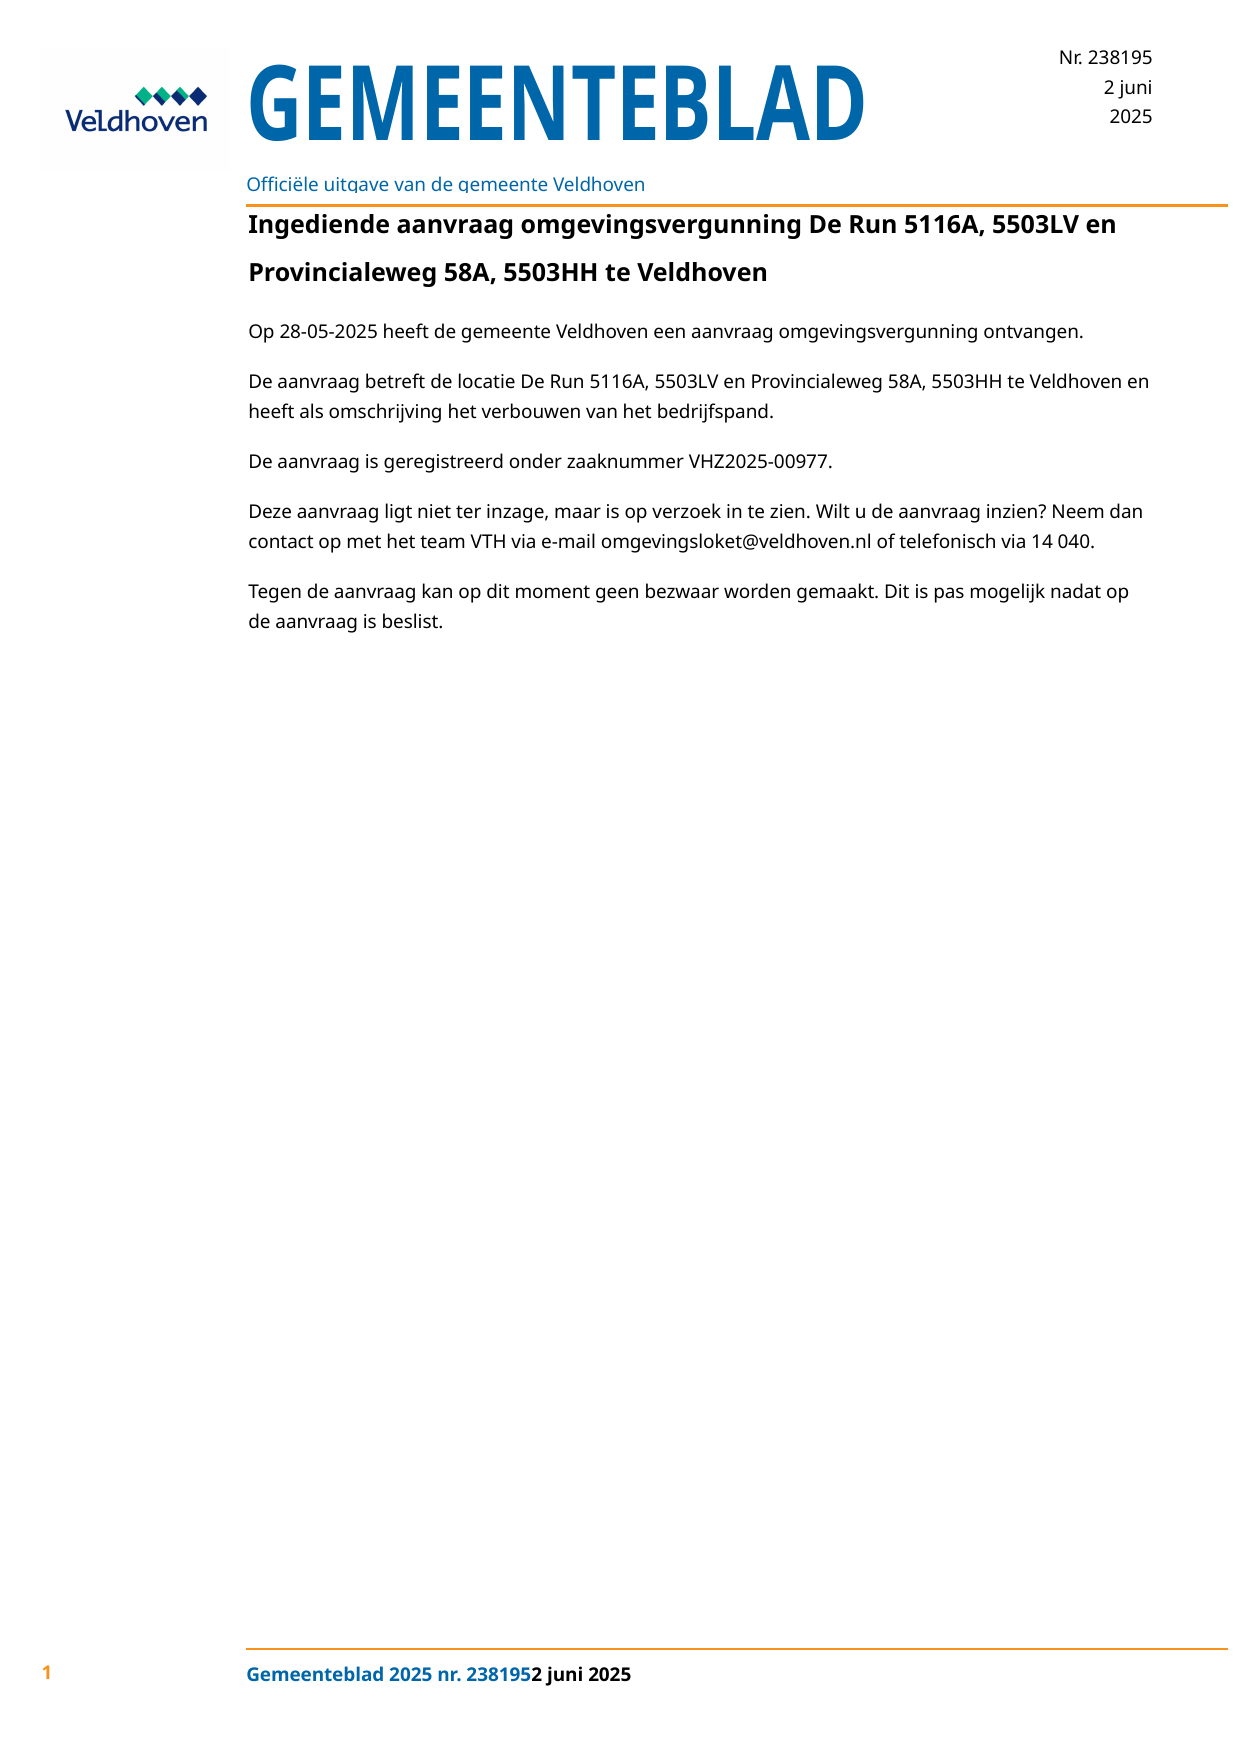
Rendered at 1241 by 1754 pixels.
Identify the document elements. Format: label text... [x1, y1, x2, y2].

text De aanvraag betreft de locatie De Run 5116A, 5503LV en Provincialeweg 58A, 5503HH te Veldhoven en heeft als omschrijving het verbouwen van het bedrijfspand. [248, 368, 1152, 424]
text Deze aanvraag ligt niet ter inzage, maar is op verzoek in te zien. Wilt u de aanvraag inzien? Neem dan contact op met het team VTH via e-mail omgevingsloket@veldhoven.nl of telefonisch via 14 040. [248, 499, 1152, 554]
text Op 28-05-2025 heeft de gemeente Veldhoven een aanvraag omgevingsvergunning ontvangen. [248, 318, 1152, 344]
text De aanvraag is geregistreerd onder zaaknummer VHZ2025-00977. [248, 448, 1152, 474]
text Ingediende aanvraag omgevingsvergunning De Run 5116A, 5503LV en Provincialeweg 58A, 5503HH te Veldhoven [248, 207, 1152, 288]
text Tegen de aanvraag kan op dit moment geen bezwaar worden gemaakt. Dit is pas mogelijk nadat op de aanvraag is beslist. [248, 579, 1152, 634]
picture [41, 47, 231, 172]
